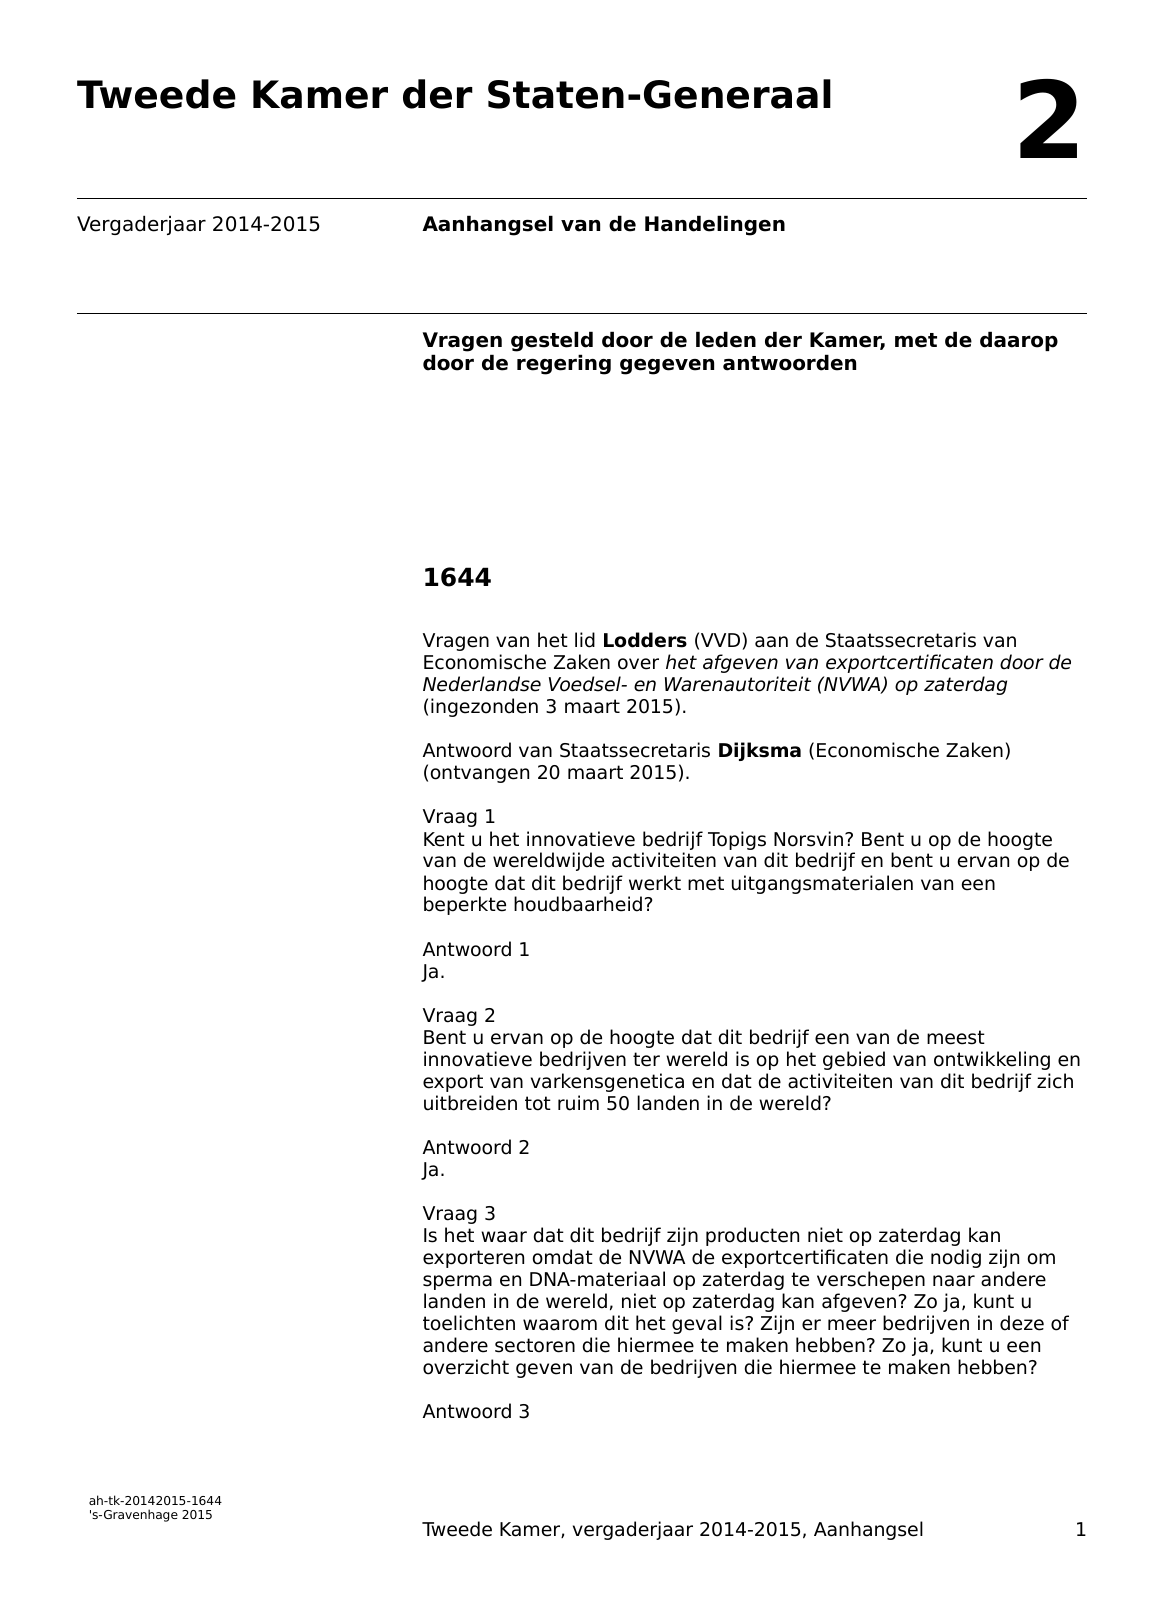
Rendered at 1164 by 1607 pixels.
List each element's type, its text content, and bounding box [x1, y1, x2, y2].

text Vragen van het lid Lodders (VVD) aan de Staatssecretaris van Economische Zaken over het afgeven van exportcertificaten door de Nederlandse Voedsel- en Warenautoriteit (NVWA) op zaterdag (ingezonden 3 maart 2015). [422, 630, 1087, 718]
text Kent u het innovatieve bedrijf Topigs Norsvin? Bent u op de hoogte van de wereldwijde activiteiten van dit bedrijf en bent u ervan op de hoogte dat dit bedrijf werkt met uitgangsmaterialen van een beperkte houdbaarheid? [422, 828, 1087, 916]
text Antwoord 1 [422, 938, 1087, 961]
text Vraag 3 [422, 1203, 1087, 1225]
text Ja. [422, 961, 1087, 982]
text Vraag 2 [422, 1005, 1087, 1027]
table_header Tweede Kamer der Staten-Generaal [77, 59, 886, 198]
text Bent u ervan op de hoogte dat dit bedrijf een van de meest innovatieve bedrijven ter wereld is op het gebied van ontwikkeling en export van varkensgenetica en dat de activiteiten van dit bedrijf zich uitbreiden tot ruim 50 landen in de wereld? [422, 1027, 1087, 1114]
table_cell Vergaderjaar 2014-2015 [77, 199, 422, 313]
text ah-tk-20142015-1644 [88, 1494, 323, 1508]
table_cell [77, 314, 422, 375]
table_header 2 [886, 59, 1087, 198]
text Is het waar dat dit bedrijf zijn producten niet op zaterdag kan exporteren omdat de NVWA de exportcertificaten die nodig zijn om sperma en DNA-materiaal op zaterdag te verschepen naar andere landen in de wereld, niet op zaterdag kan afgeven? Zo ja, kunt u toelichten waarom dit het geval is? Zijn er meer bedrijven in deze of andere sectoren die hiermee te maken hebben? Zo ja, kunt u een overzicht geven van de bedrijven die hiermee te maken hebben? [422, 1225, 1087, 1379]
text Antwoord 3 [422, 1401, 1087, 1423]
table_cell Vragen gesteld door de leden der Kamer, met de daarop door de regering gegeven antwoorden [422, 314, 1087, 375]
text Antwoord van Staatssecretaris Dijksma (Economische Zaken) (ontvangen 20 maart 2015). [422, 740, 1087, 784]
text Antwoord 2 [422, 1137, 1087, 1159]
text 1644 [422, 563, 1087, 592]
text 's-Gravenhage 2015 [88, 1508, 323, 1522]
text Vraag 1 [422, 806, 1087, 828]
table_cell Aanhangsel van de Handelingen [422, 199, 1087, 313]
text Ja. [422, 1159, 1087, 1181]
